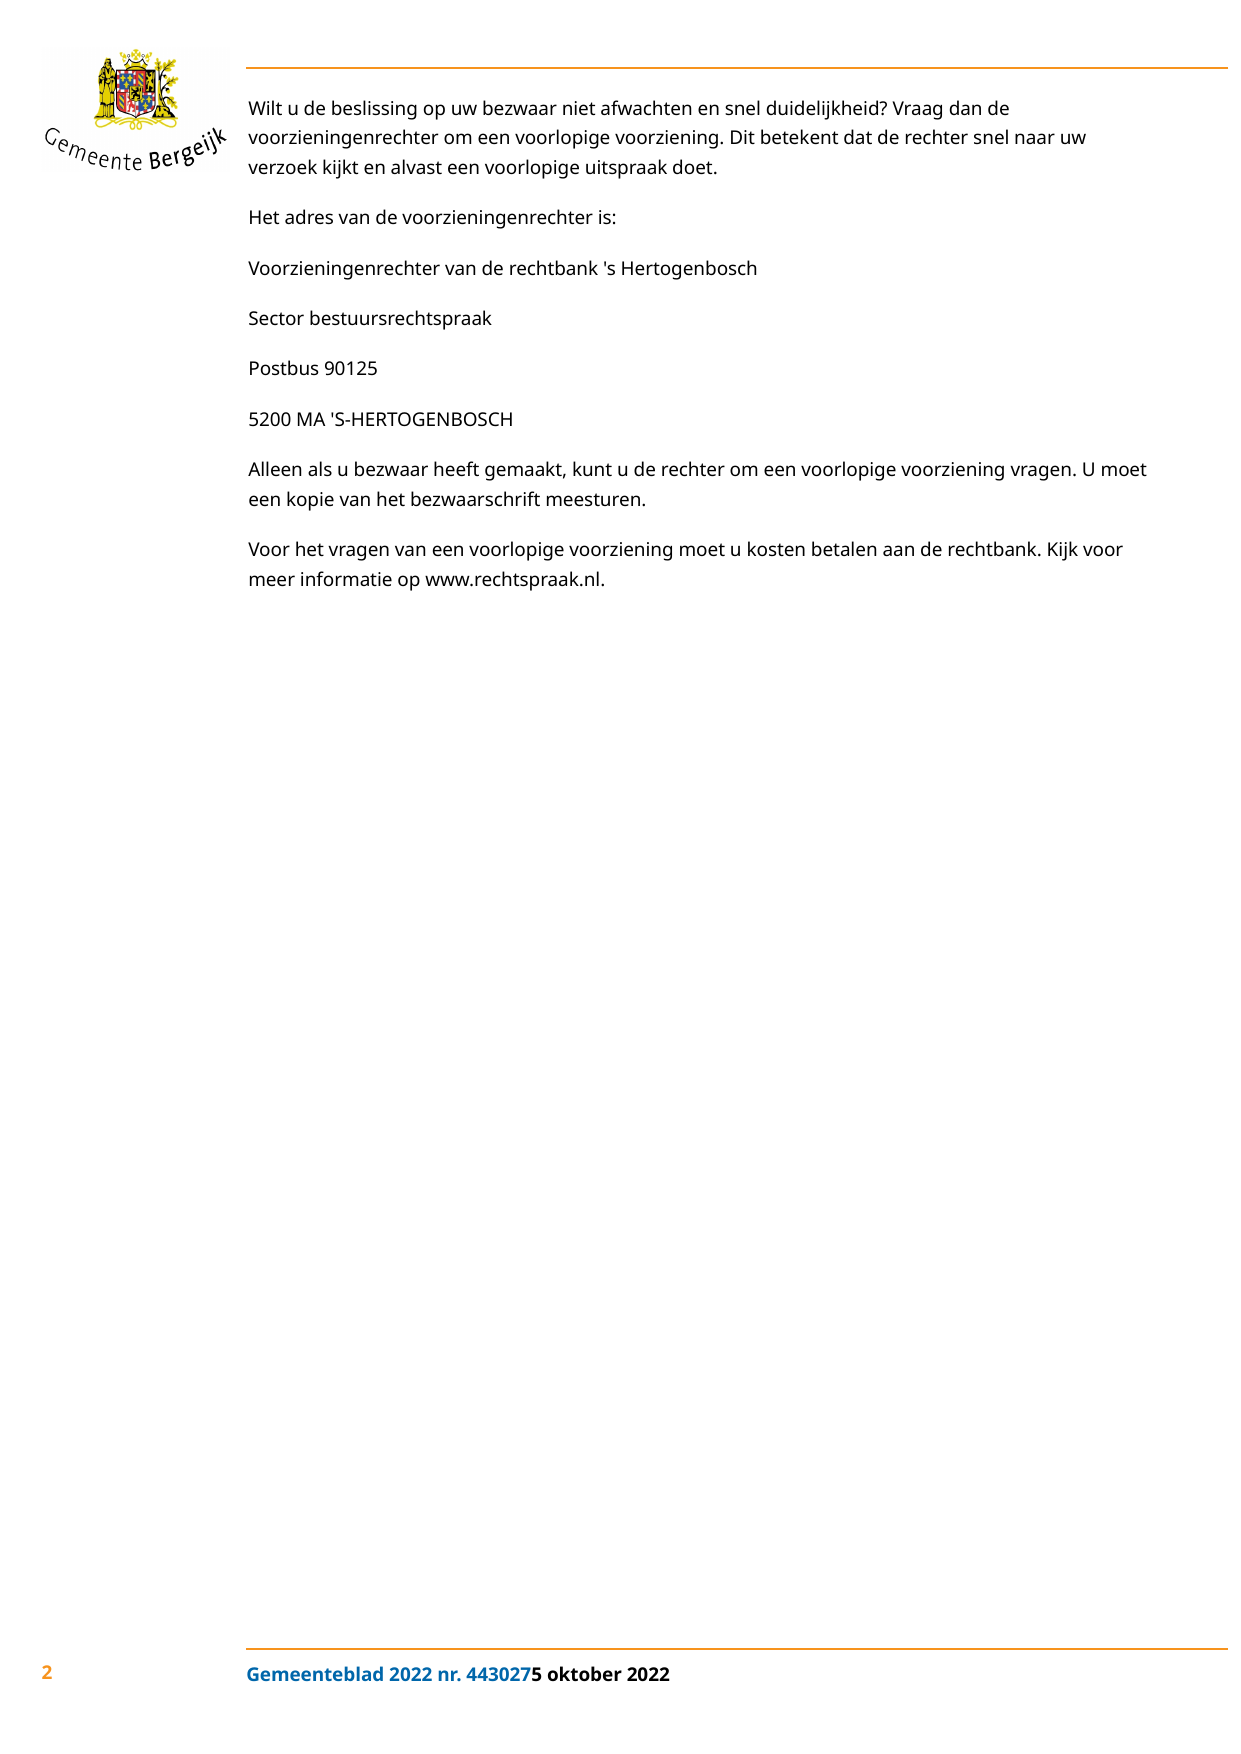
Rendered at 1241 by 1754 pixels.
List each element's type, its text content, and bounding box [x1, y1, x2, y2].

picture [41, 47, 231, 172]
text Voorzieningenrechter van de rechtbank 's Hertogenbosch [248, 255, 1152, 281]
text Sector bestuursrechtspraak [248, 305, 1152, 331]
text Voor het vragen van een voorlopige voorziening moet u kosten betalen aan de rechtbank. Kijk voor meer informatie op www.rechtspraak.nl. [248, 536, 1152, 592]
text Postbus 90125 [248, 356, 1152, 381]
text Wilt u de beslissing op uw bezwaar niet afwachten en snel duidelijkheid? Vraag dan de voorzieningenrechter om een voorlopige voorziening. Dit betekent dat de rechter snel naar uw verzoek kijkt en alvast een voorlopige uitspraak doet. [248, 95, 1152, 180]
text 5200 MA 'S-HERTOGENBOSCH [248, 406, 1152, 432]
text Alleen als u bezwaar heeft gemaakt, kunt u de rechter om een voorlopige voorziening vragen. U moet een kopie van het bezwaarschrift meesturen. [248, 456, 1152, 512]
text Het adres van de voorzieningenrechter is: [248, 204, 1152, 230]
